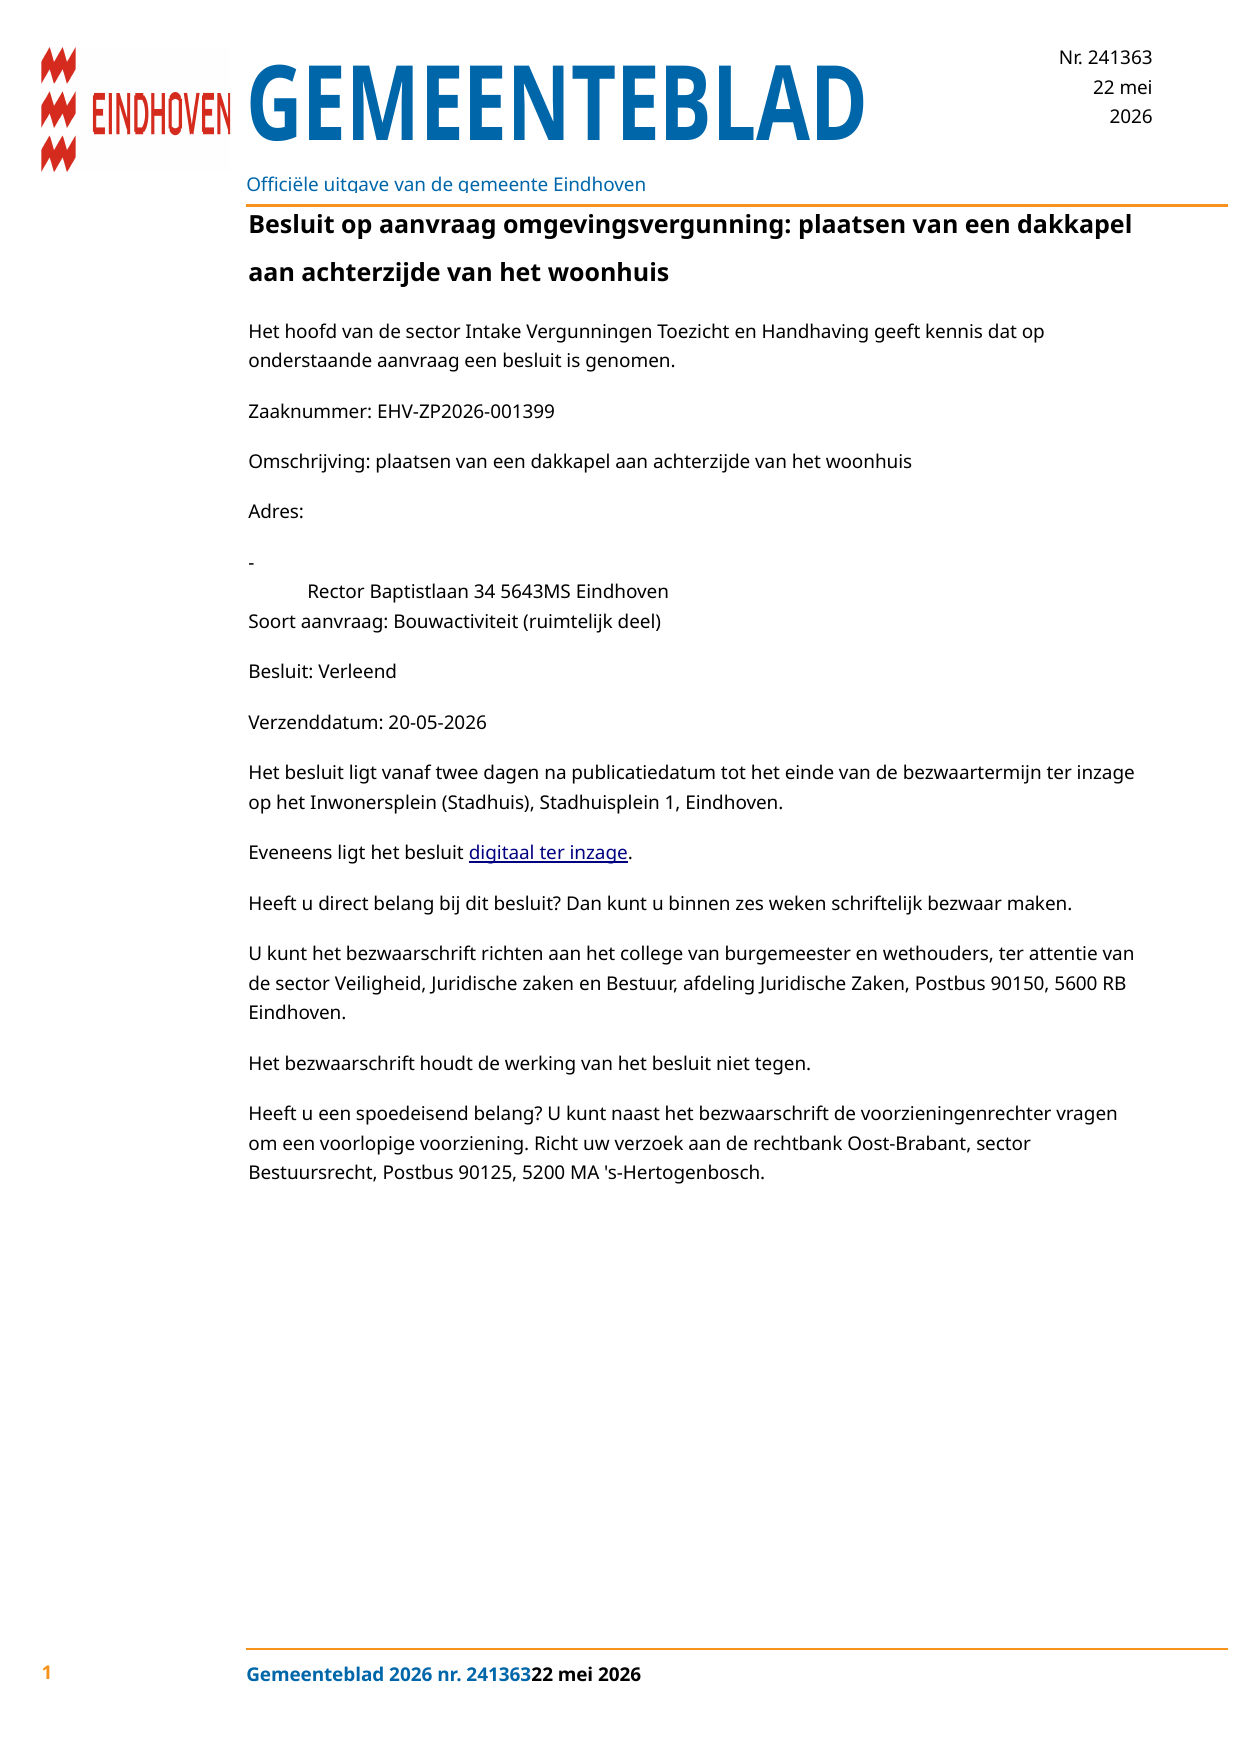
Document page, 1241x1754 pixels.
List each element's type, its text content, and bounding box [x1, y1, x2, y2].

text Het hoofd van de sector Intake Vergunningen Toezicht en Handhaving geeft kennis dat op onderstaande aanvraag een besluit is genomen. [248, 318, 1152, 373]
text Heeft u direct belang bij dit besluit? Dan kunt u binnen zes weken schriftelijk bezwaar maken. [248, 890, 1152, 916]
text Soort aanvraag: Bouwactiviteit (ruimtelijk deel) [248, 608, 1152, 634]
text U kunt het bezwaarschrift richten aan het college van burgemeester en wethouders, ter attentie van de sector Veiligheid, Juridische zaken en Bestuur, afdeling Juridische Zaken, Postbus 90150, 5600 RB Eindhoven. [248, 940, 1152, 1025]
picture [41, 47, 231, 172]
text Besluit: Verleend [248, 659, 1152, 684]
text Verzenddatum: 20-05-2026 [248, 709, 1152, 735]
text Het besluit ligt vanaf twee dagen na publicatiedatum tot het einde van de bezwaartermijn ter inzage op het Inwonersplein (Stadhuis), Stadhuisplein 1, Eindhoven. [248, 759, 1152, 815]
text Het bezwaarschrift houdt de werking van het besluit niet tegen. [248, 1050, 1152, 1076]
text Eveneens ligt het besluit digitaal ter inzage. [248, 839, 1152, 865]
text Zaaknummer: EHV-ZP2026-001399 [248, 398, 1152, 424]
text Besluit op aanvraag omgevingsvergunning: plaatsen van een dakkapel aan achterzijde van het woonhuis [248, 207, 1152, 288]
text Omschrijving: plaatsen van een dakkapel aan achterzijde van het woonhuis [248, 448, 1152, 474]
list Rector Baptistlaan 34 5643MS Eindhoven [248, 579, 1152, 604]
text Adres: [248, 499, 1152, 524]
text Heeft u een spoedeisend belang? U kunt naast het bezwaarschrift de voorzieningenrechter vragen om een voorlopige voorziening. Richt uw verzoek aan de rechtbank Oost-Brabant, sector Bestuursrecht, Postbus 90125, 5200 MA 's-Hertogenbosch. [248, 1100, 1152, 1185]
